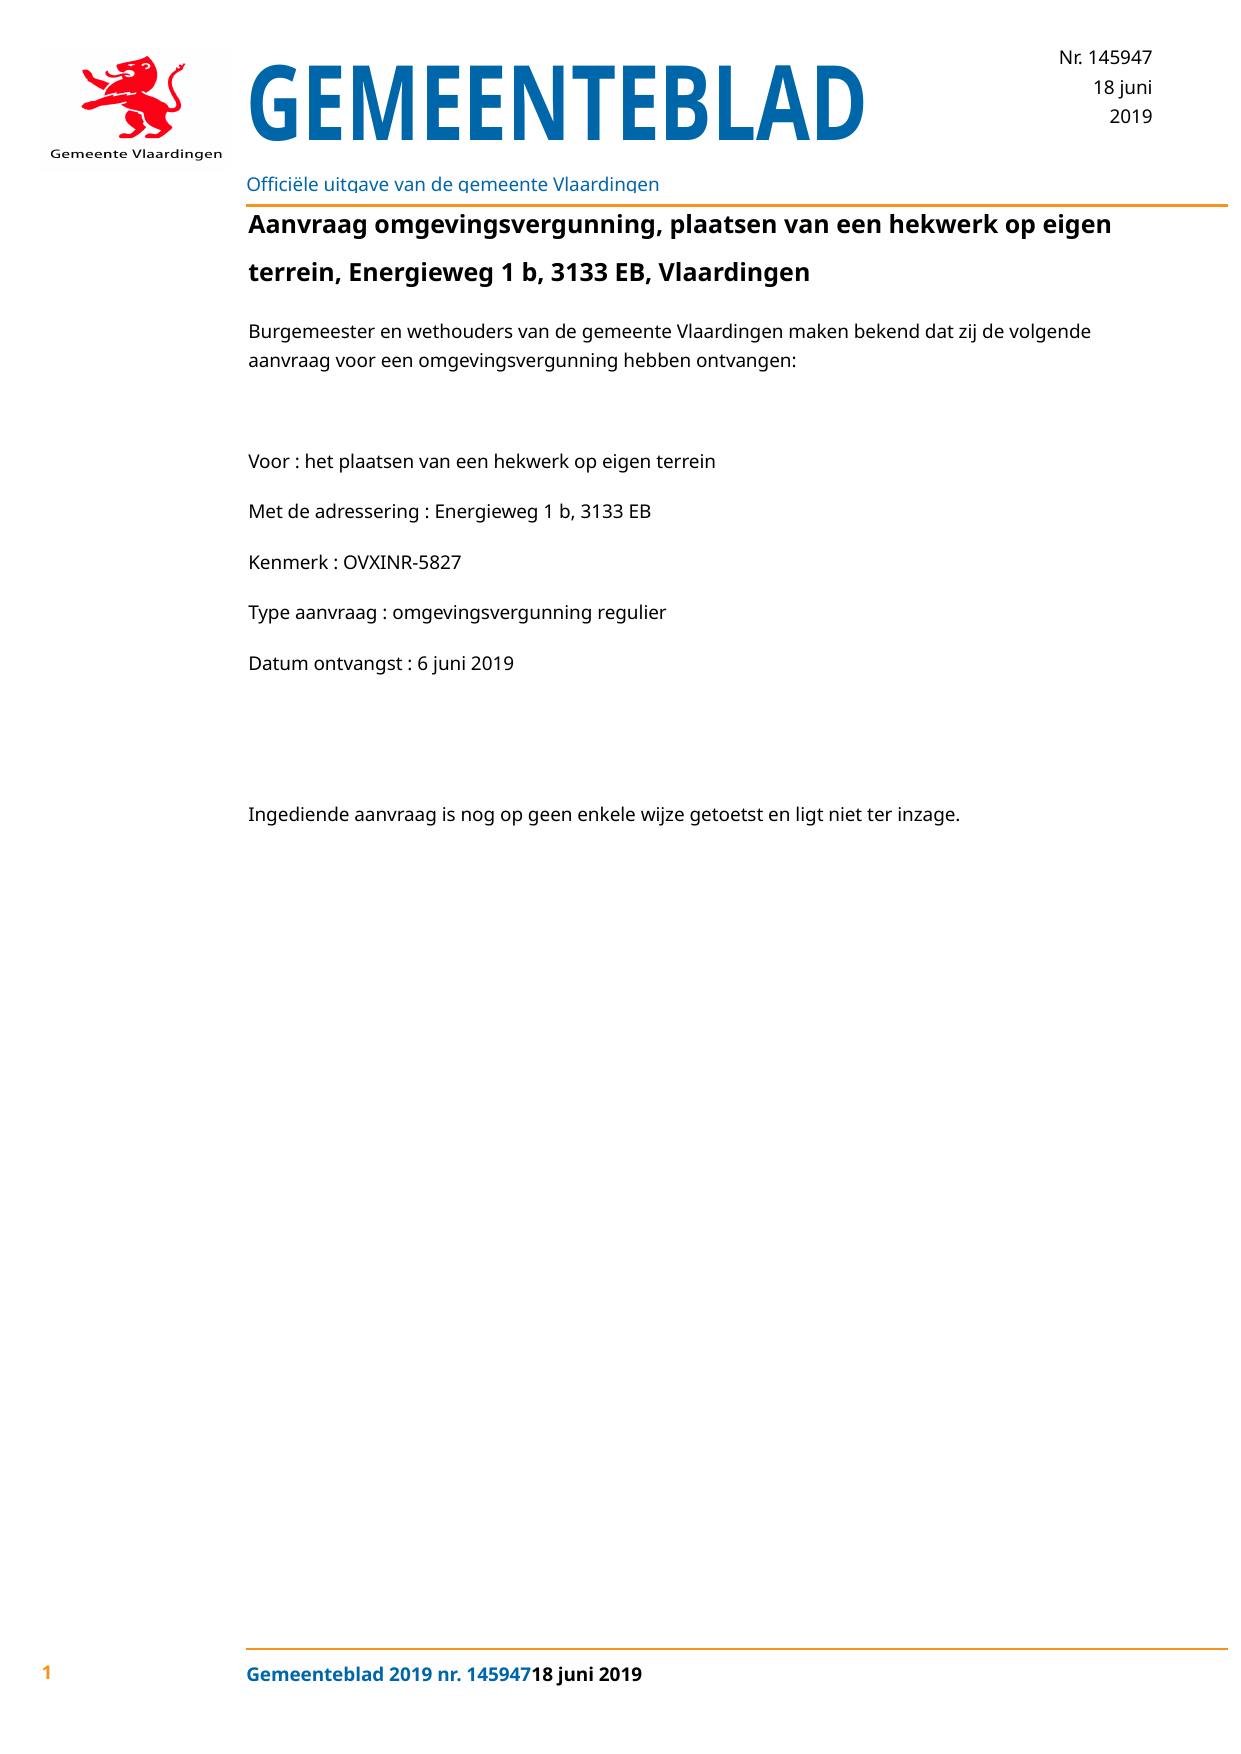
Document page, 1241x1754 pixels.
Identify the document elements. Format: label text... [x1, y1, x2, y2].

text Datum ontvangst : 6 juni 2019 [248, 650, 1152, 676]
text Ingediende aanvraag is nog op geen enkele wijze getoetst en ligt niet ter inzage. [248, 801, 1152, 827]
text Aanvraag omgevingsvergunning, plaatsen van een hekwerk op eigen terrein, Energieweg 1 b, 3133 EB, Vlaardingen [248, 207, 1152, 288]
text Kenmerk : OVXINR-5827 [248, 549, 1152, 575]
text Voor : het plaatsen van een hekwerk op eigen terrein [248, 448, 1152, 474]
text Type aanvraag : omgevingsvergunning regulier [248, 599, 1152, 625]
picture [41, 47, 231, 172]
text Burgemeester en wethouders van de gemeente Vlaardingen maken bekend dat zij de volgende aanvraag voor een omgevingsvergunning hebben ontvangen: [248, 318, 1152, 373]
text Met de adressering : Energieweg 1 b, 3133 EB [248, 499, 1152, 524]
